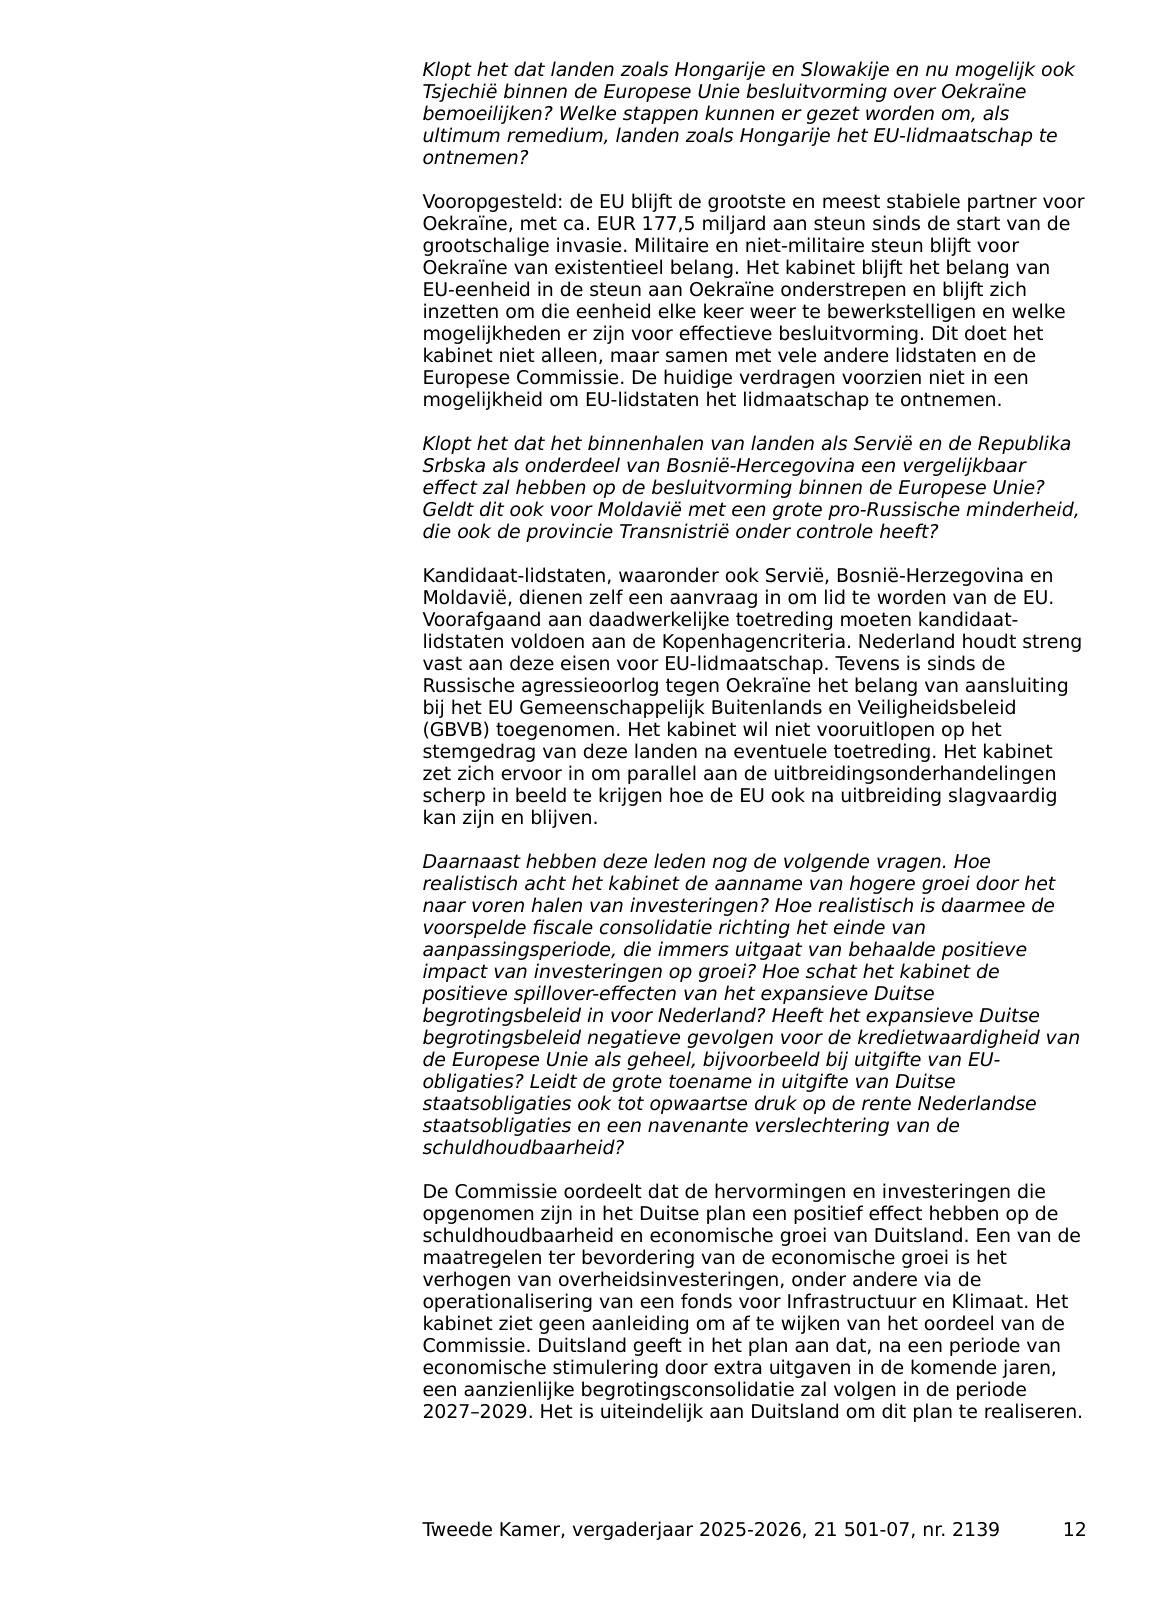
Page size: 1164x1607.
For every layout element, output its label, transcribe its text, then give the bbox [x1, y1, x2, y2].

text Klopt het dat landen zoals Hongarije en Slowakije en nu mogelijk ook Tsjechië binnen de Europese Unie besluitvorming over Oekraïne bemoeilijken? Welke stappen kunnen er gezet worden om, als ultimum remedium, landen zoals Hongarije het EU-lidmaatschap te ontnemen? [422, 59, 1087, 169]
text Vooropgesteld: de EU blijft de grootste en meest stabiele partner voor Oekraïne, met ca. EUR 177,5 miljard aan steun sinds de start van de grootschalige invasie. Militaire en niet-militaire steun blijft voor Oekraïne van existentieel belang. Het kabinet blijft het belang van EU-eenheid in de steun aan Oekraïne onderstrepen en blijft zich inzetten om die eenheid elke keer weer te bewerkstelligen en welke mogelijkheden er zijn voor effectieve besluitvorming. Dit doet het kabinet niet alleen, maar samen met vele andere lidstaten en de Europese Commissie. De huidige verdragen voorzien niet in een mogelijkheid om EU-lidstaten het lidmaatschap te ontnemen. [422, 191, 1087, 411]
text De Commissie oordeelt dat de hervormingen en investeringen die opgenomen zijn in het Duitse plan een positief effect hebben op de schuldhoudbaarheid en economische groei van Duitsland. Een van de maatregelen ter bevordering van de economische groei is het verhogen van overheidsinvesteringen, onder andere via de operationalisering van een fonds voor Infrastructuur en Klimaat. Het kabinet ziet geen aanleiding om af te wijken van het oordeel van de Commissie. Duitsland geeft in het plan aan dat, na een periode van economische stimulering door extra uitgaven in de komende jaren, een aanzienlijke begrotingsconsolidatie zal volgen in de periode 2027–2029. Het is uiteindelijk aan Duitsland om dit plan te realiseren. [422, 1181, 1087, 1423]
text Kandidaat-lidstaten, waaronder ook Servië, Bosnië-Herzegovina en Moldavië, dienen zelf een aanvraag in om lid te worden van de EU. Voorafgaand aan daadwerkelijke toetreding moeten kandidaat-lidstaten voldoen aan de Kopenhagencriteria. Nederland houdt streng vast aan deze eisen voor EU-lidmaatschap. Tevens is sinds de Russische agressieoorlog tegen Oekraïne het belang van aansluiting bij het EU Gemeenschappelijk Buitenlands en Veiligheidsbeleid (GBVB) toegenomen. Het kabinet wil niet vooruitlopen op het stemgedrag van deze landen na eventuele toetreding. Het kabinet zet zich ervoor in om parallel aan de uitbreidingsonderhandelingen scherp in beeld te krijgen hoe de EU ook na uitbreiding slagvaardig kan zijn en blijven. [422, 565, 1087, 829]
text Daarnaast hebben deze leden nog de volgende vragen. Hoe realistisch acht het kabinet de aanname van hogere groei door het naar voren halen van investeringen? Hoe realistisch is daarmee de voorspelde fiscale consolidatie richting het einde van aanpassingsperiode, die immers uitgaat van behaalde positieve impact van investeringen op groei? Hoe schat het kabinet de positieve spillover-effecten van het expansieve Duitse begrotingsbeleid in voor Nederland? Heeft het expansieve Duitse begrotingsbeleid negatieve gevolgen voor de kredietwaardigheid van de Europese Unie als geheel, bijvoorbeeld bij uitgifte van EU-obligaties? Leidt de grote toename in uitgifte van Duitse staatsobligaties ook tot opwaartse druk op de rente Nederlandse staatsobligaties en een navenante verslechtering van de schuldhoudbaarheid? [422, 851, 1087, 1159]
text Klopt het dat het binnenhalen van landen als Servië en de Republika Srbska als onderdeel van Bosnië-Hercegovina een vergelijkbaar effect zal hebben op de besluitvorming binnen de Europese Unie? Geldt dit ook voor Moldavië met een grote pro-Russische minderheid, die ook de provincie Transnistrië onder controle heeft? [422, 433, 1087, 543]
